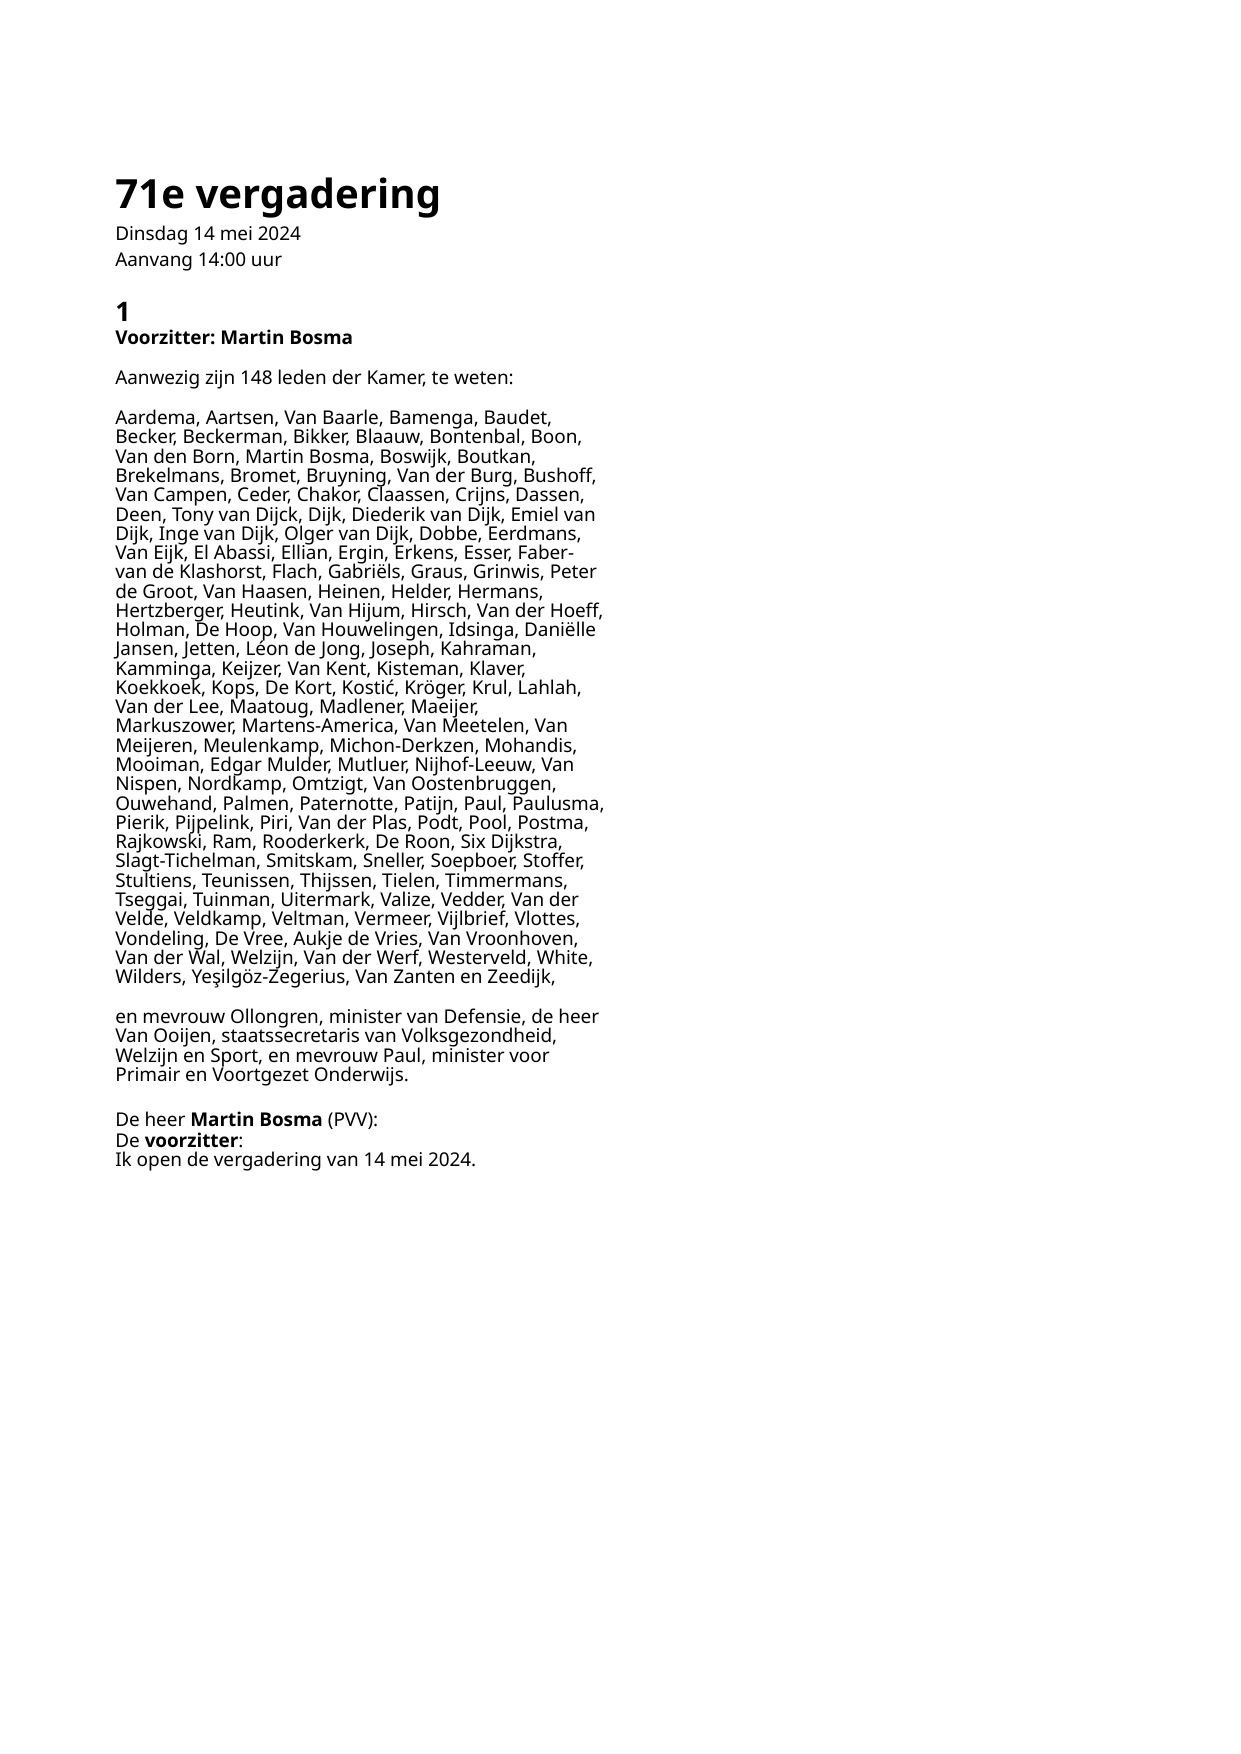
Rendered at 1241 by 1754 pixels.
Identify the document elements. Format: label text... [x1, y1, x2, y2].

text Ik open de vergadering van 14 mei 2024. [115, 1151, 605, 1170]
text 1 [115, 292, 605, 329]
text Dinsdag 14 mei 2024 [115, 220, 605, 246]
text 71e vergadering [115, 165, 605, 220]
text en mevrouw Ollongren, minister van Defensie, de heer Van Ooijen, staatssecretaris van Volksgezondheid, Welzijn en Sport, en mevrouw Paul, minister voor Primair en Voortgezet Onderwijs. [115, 1008, 605, 1085]
text De voorzitter: [115, 1132, 605, 1151]
text De heer Martin Bosma (PVV): [115, 1106, 605, 1132]
text Aanvang 14:00 uur [115, 246, 605, 272]
text Voorzitter: Martin Bosma [115, 329, 605, 348]
text Aardema, Aartsen, Van Baarle, Bamenga, Baudet, Becker, Beckerman, Bikker, Blaauw, Bontenbal, Boon, Van den Born, Martin Bosma, Boswijk, Boutkan, Brekelmans, Bromet, Bruyning, Van der Burg, Bushoff, Van Campen, Ceder, Chakor, Claassen, Crijns, Dassen, Deen, Tony van Dijck, Dijk, Diederik van Dijk, Emiel van Dijk, Inge van Dijk, Olger van Dijk, Dobbe, Eerdmans, Van Eijk, El Abassi, Ellian, Ergin, Erkens, Esser, Faber-van de Klashorst, Flach, Gabriëls, Graus, Grinwis, Peter de Groot, Van Haasen, Heinen, Helder, Hermans, Hertzberger, Heutink, Van Hijum, Hirsch, Van der Hoeff, Holman, De Hoop, Van Houwelingen, Idsinga, Daniëlle Jansen, Jetten, Léon de Jong, Joseph, Kahraman, Kamminga, Keijzer, Van Kent, Kisteman, Klaver, Koekkoek, Kops, De Kort, Kostić, Kröger, Krul, Lahlah, Van der Lee, Maatoug, Madlener, Maeijer, Markuszower, Martens-America, Van Meetelen, Van Meijeren, Meulenkamp, Michon-Derkzen, Mohandis, Mooiman, Edgar Mulder, Mutluer, Nijhof-Leeuw, Van Nispen, Nordkamp, Omtzigt, Van Oostenbruggen, Ouwehand, Palmen, Paternotte, Patijn, Paul, Paulusma, Pierik, Pijpelink, Piri, Van der Plas, Podt, Pool, Postma, Rajkowski, Ram, Rooderkerk, De Roon, Six Dijkstra, Slagt-Tichelman, Smitskam, Sneller, Soepboer, Stoffer, Stultiens, Teunissen, Thijssen, Tielen, Timmermans, Tseggai, Tuinman, Uitermark, Valize, Vedder, Van der Velde, Veldkamp, Veltman, Vermeer, Vijlbrief, Vlottes, Vondeling, De Vree, Aukje de Vries, Van Vroonhoven, Van der Wal, Welzijn, Van der Werf, Westerveld, White, Wilders, Yeşilgöz-Zegerius, Van Zanten en Zeedijk, [115, 409, 605, 987]
text Aanwezig zijn 148 leden der Kamer, te weten: [115, 369, 605, 388]
